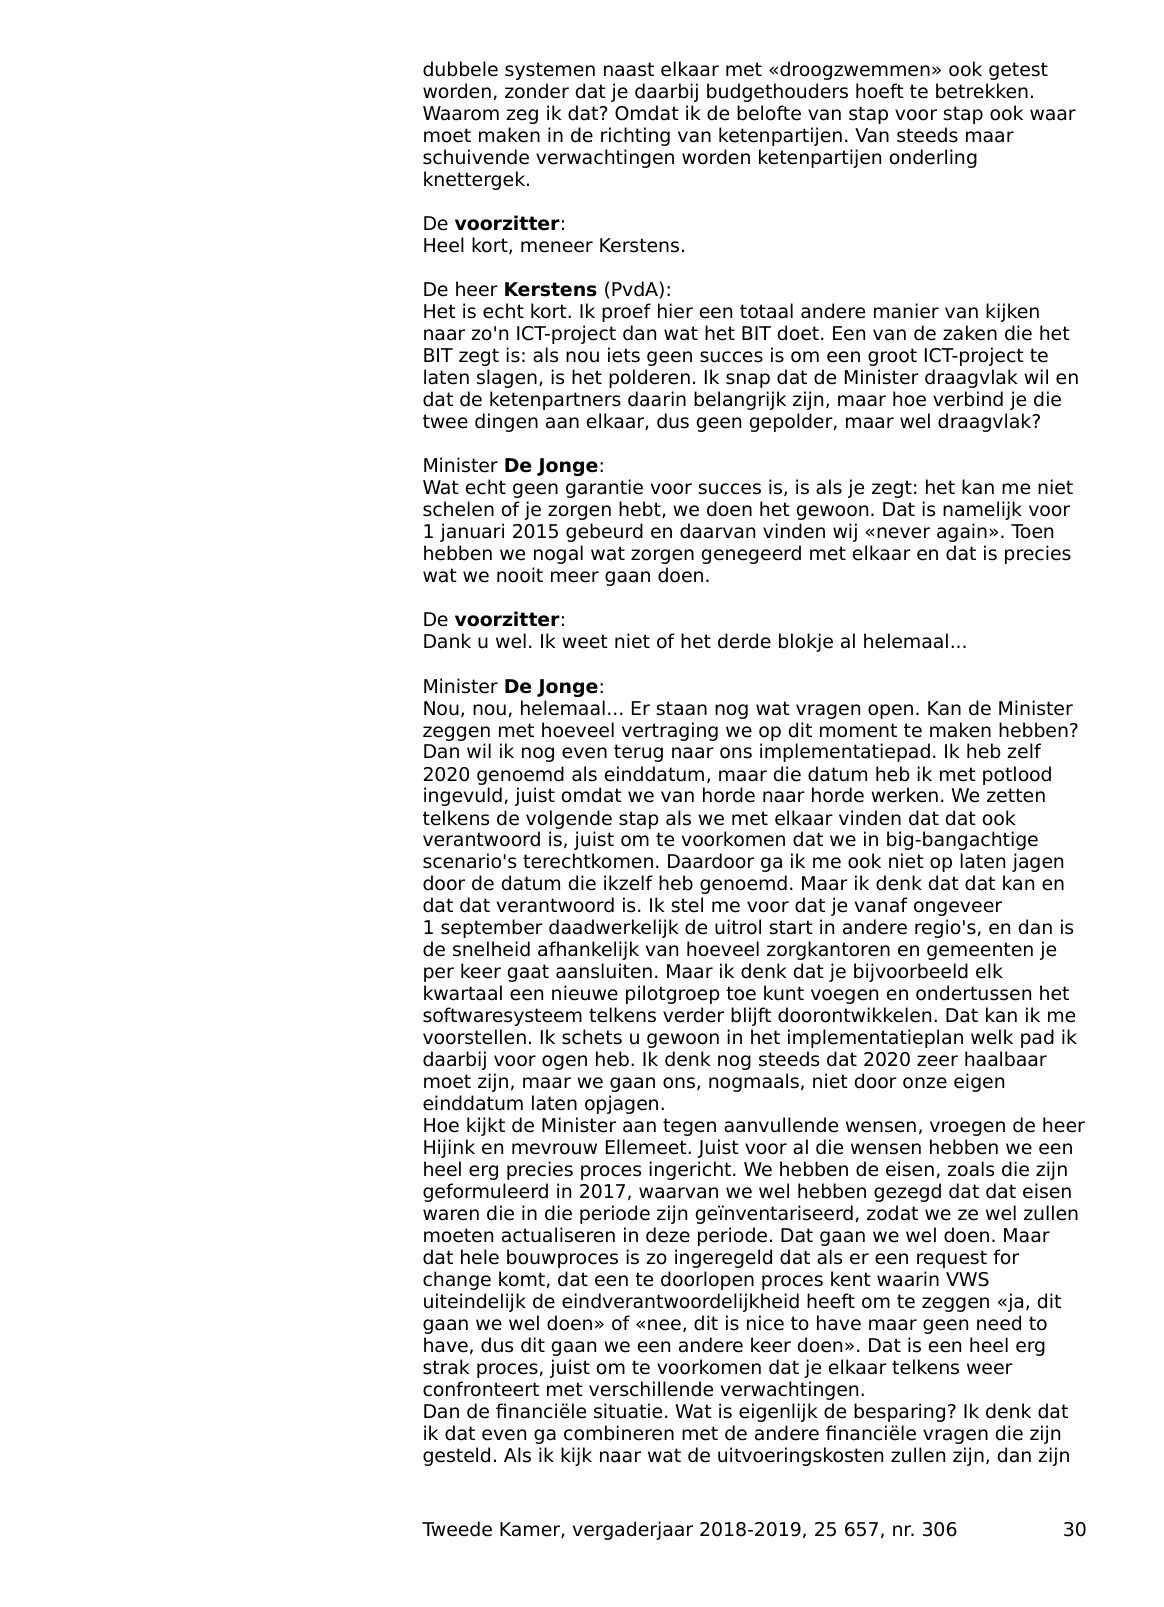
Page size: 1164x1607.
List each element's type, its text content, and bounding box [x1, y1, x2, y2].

text Minister De Jonge: [422, 455, 1087, 477]
text Heel kort, meneer Kerstens. [422, 235, 1087, 257]
text De voorzitter: [422, 609, 1087, 631]
text De voorzitter: [422, 213, 1087, 235]
text dubbele systemen naast elkaar met «droogzwemmen» ook getest worden, zonder dat je daarbij budgethouders hoeft te betrekken. Waarom zeg ik dat? Omdat ik de belofte van stap voor stap ook waar moet maken in de richting van ketenpartijen. Van steeds maar schuivende verwachtingen worden ketenpartijen onderling knettergek. [422, 59, 1087, 191]
text Wat echt geen garantie voor succes is, is als je zegt: het kan me niet schelen of je zorgen hebt, we doen het gewoon. Dat is namelijk voor 1 januari 2015 gebeurd en daarvan vinden wij «never again». Toen hebben we nogal wat zorgen genegeerd met elkaar en dat is precies wat we nooit meer gaan doen. [422, 477, 1087, 587]
text Nou, nou, helemaal... Er staan nog wat vragen open. Kan de Minister zeggen met hoeveel vertraging we op dit moment te maken hebben? Dan wil ik nog even terug naar ons implementatiepad. Ik heb zelf 2020 genoemd als einddatum, maar die datum heb ik met potlood ingevuld, juist omdat we van horde naar horde werken. We zetten telkens de volgende stap als we met elkaar vinden dat dat ook verantwoord is, juist om te voorkomen dat we in big-bangachtige scenario's terechtkomen. Daardoor ga ik me ook niet op laten jagen door de datum die ikzelf heb genoemd. Maar ik denk dat dat kan en dat dat verantwoord is. Ik stel me voor dat je vanaf ongeveer 1 september daadwerkelijk de uitrol start in andere regio's, en dan is de snelheid afhankelijk van hoeveel zorgkantoren en gemeenten je per keer gaat aansluiten. Maar ik denk dat je bijvoorbeeld elk kwartaal een nieuwe pilotgroep toe kunt voegen en ondertussen het softwaresysteem telkens verder blijft doorontwikkelen. Dat kan ik me voorstellen. Ik schets u gewoon in het implementatieplan welk pad ik daarbij voor ogen heb. Ik denk nog steeds dat 2020 zeer haalbaar moet zijn, maar we gaan ons, nogmaals, niet door onze eigen einddatum laten opjagen. [422, 697, 1087, 1115]
text Hoe kijkt de Minister aan tegen aanvullende wensen, vroegen de heer Hijink en mevrouw Ellemeet. Juist voor al die wensen hebben we een heel erg precies proces ingericht. We hebben de eisen, zoals die zijn geformuleerd in 2017, waarvan we wel hebben gezegd dat dat eisen waren die in die periode zijn geïnventariseerd, zodat we ze wel zullen moeten actualiseren in deze periode. Dat gaan we wel doen. Maar dat hele bouwproces is zo ingeregeld dat als er een request for change komt, dat een te doorlopen proces kent waarin VWS uiteindelijk de eindverantwoordelijkheid heeft om te zeggen «ja, dit gaan we wel doen» of «nee, dit is nice to have maar geen need to have, dus dit gaan we een andere keer doen». Dat is een heel erg strak proces, juist om te voorkomen dat je elkaar telkens weer confronteert met verschillende verwachtingen. [422, 1115, 1087, 1401]
text De heer Kerstens (PvdA): [422, 279, 1087, 301]
text Dank u wel. Ik weet niet of het derde blokje al helemaal... [422, 631, 1087, 653]
text Het is echt kort. Ik proef hier een totaal andere manier van kijken naar zo'n ICT-project dan wat het BIT doet. Een van de zaken die het BIT zegt is: als nou iets geen succes is om een groot ICT-project te laten slagen, is het polderen. Ik snap dat de Minister draagvlak wil en dat de ketenpartners daarin belangrijk zijn, maar hoe verbind je die twee dingen aan elkaar, dus geen gepolder, maar wel draagvlak? [422, 301, 1087, 433]
text Minister De Jonge: [422, 676, 1087, 697]
text Dan de financiële situatie. Wat is eigenlijk de besparing? Ik denk dat ik dat even ga combineren met de andere financiële vragen die zijn gesteld. Als ik kijk naar wat de uitvoeringskosten zullen zijn, dan zijn [422, 1401, 1087, 1467]
